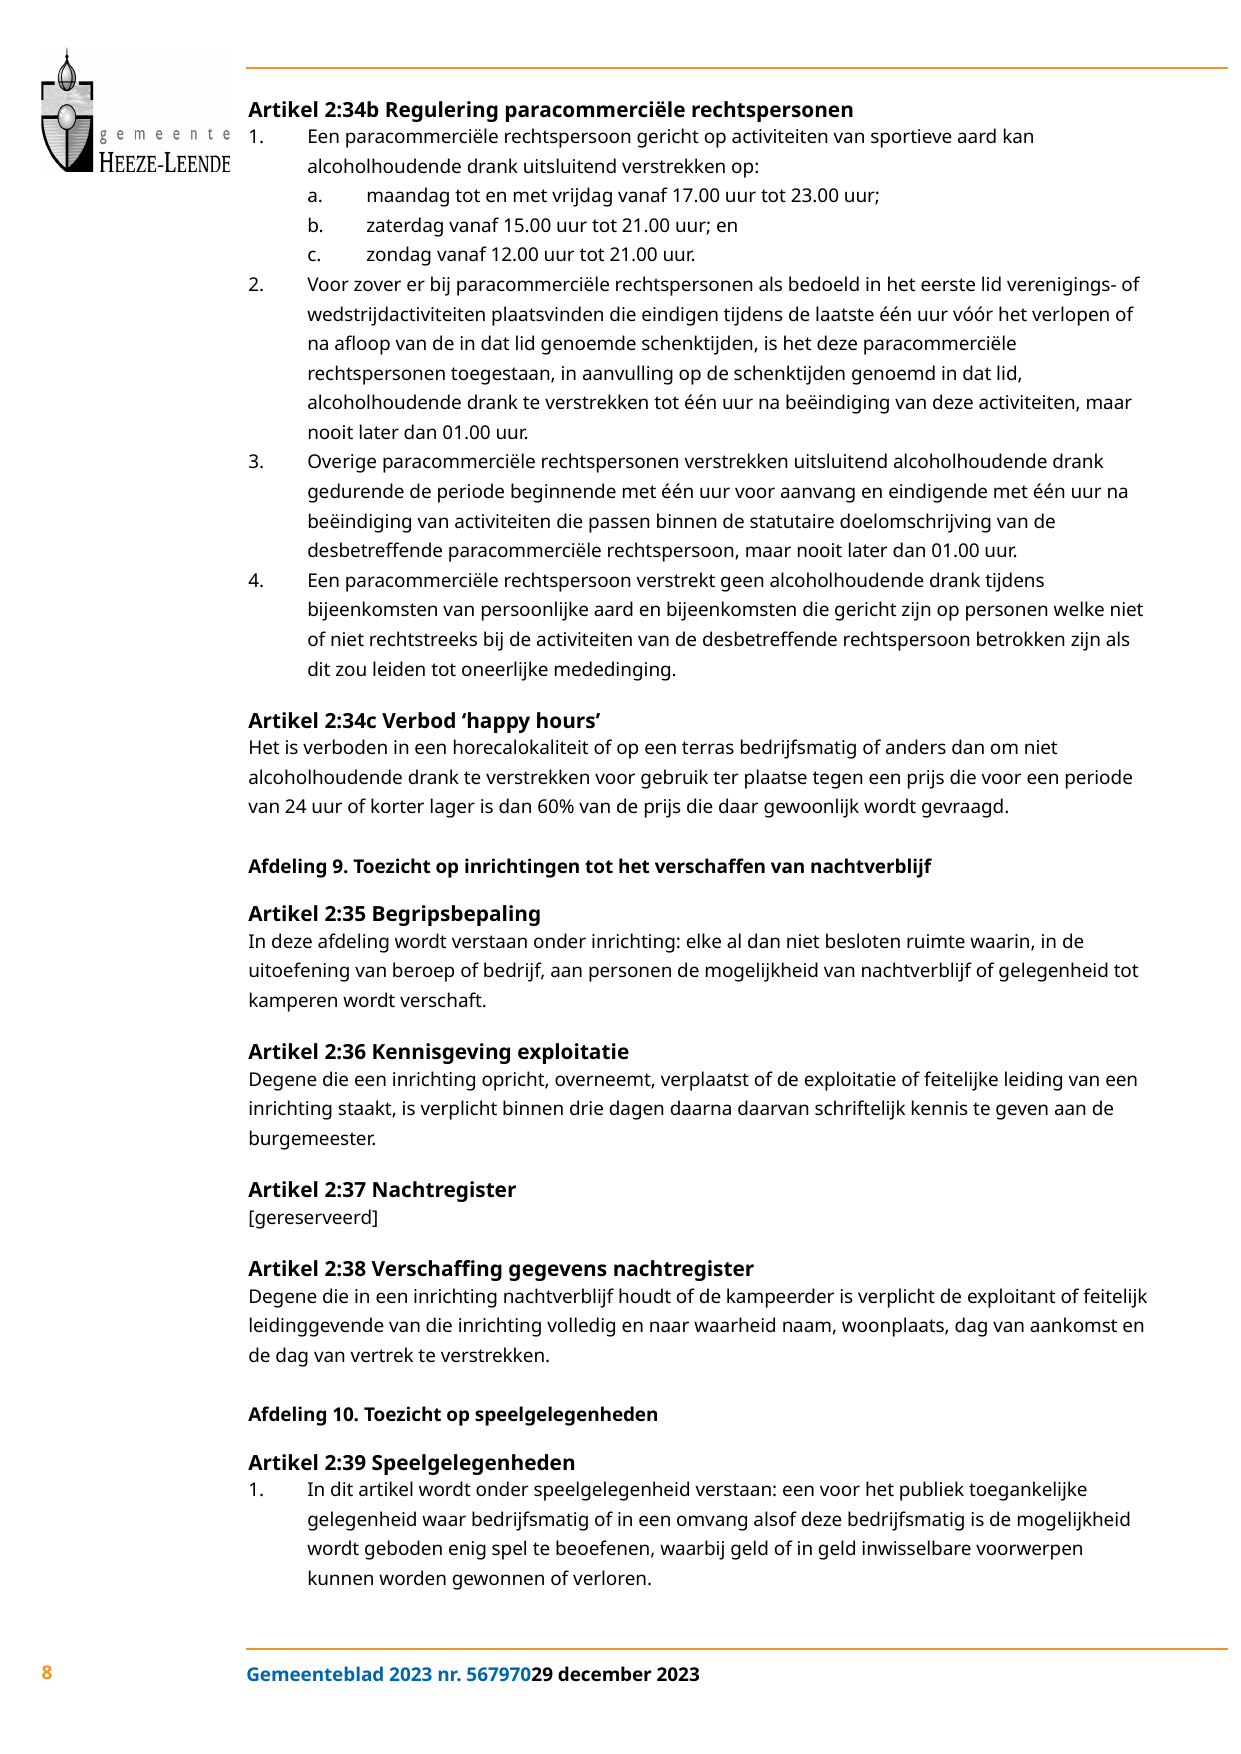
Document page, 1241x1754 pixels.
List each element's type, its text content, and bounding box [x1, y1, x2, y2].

list Een paracommerciële rechtspersoon gericht op activiteiten van sportieve aard kan alcoholhoudende drank uitsluitend verstrekken op: [248, 123, 1152, 178]
text Degene die in een inrichting nachtverblijf houdt of de kampeerder is verplicht de exploitant of feitelijk leidinggevende van die inrichting volledig en naar waarheid naam, woonplaats, dag van aankomst en de dag van vertrek te verstrekken. [248, 1283, 1152, 1368]
list Een paracommerciële rechtspersoon verstrekt geen alcoholhoudende drank tijdens bijeenkomsten van persoonlijke aard en bijeenkomsten die gericht zijn op personen welke niet of niet rechtstreeks bij de activiteiten van de desbetreffende rechtspersoon betrokken zijn als dit zou leiden tot oneerlijke mededinging. [248, 567, 1152, 681]
text Degene die een inrichting opricht, overneemt, verplaatst of de exploitatie of feitelijke leiding van een inrichting staakt, is verplicht binnen drie dagen daarna daarvan schriftelijk kennis te geven aan de burgemeester. [248, 1066, 1152, 1151]
list Voor zover er bij paracommerciële rechtspersonen als bedoeld in het eerste lid verenigings- of wedstrijdactiviteiten plaatsvinden die eindigen tijdens de laatste één uur vóór het verlopen of na afloop van de in dat lid genoemde schenktijden, is het deze paracommerciële rechtspersonen toegestaan, in aanvulling op de schenktijden genoemd in dat lid, alcoholhoudende drank te verstrekken tot één uur na beëindiging van deze activiteiten, maar nooit later dan 01.00 uur. [248, 271, 1152, 445]
list In dit artikel wordt onder speelgelegenheid verstaan: een voor het publiek toegankelijke gelegenheid waar bedrijfsmatig of in een omvang alsof deze bedrijfsmatig is de mogelijkheid wordt geboden enig spel te beoefenen, waarbij geld of in geld inwisselbare voorwerpen kunnen worden gewonnen of verloren. [248, 1476, 1152, 1591]
text Afdeling 9. Toezicht op inrichtingen tot het verschaffen van nachtverblijf [248, 853, 1152, 879]
picture [41, 47, 231, 172]
text Artikel 2:38 Verschaffing gegevens nachtregister [248, 1254, 1152, 1283]
list zondag vanaf 12.00 uur tot 21.00 uur. [307, 242, 1152, 267]
text Artikel 2:34c Verbod ‘happy hours’ [248, 706, 1152, 734]
text [gereserveerd] [248, 1204, 1152, 1230]
text Het is verboden in een horecalokaliteit of op een terras bedrijfsmatig of anders dan om niet alcoholhoudende drank te verstrekken voor gebruik ter plaatse tegen een prijs die voor een periode van 24 uur of korter lager is dan 60% van de prijs die daar gewoonlijk wordt gevraagd. [248, 734, 1152, 819]
list maandag tot en met vrijdag vanaf 17.00 uur tot 23.00 uur; [307, 182, 1152, 208]
list zaterdag vanaf 15.00 uur tot 21.00 uur; en [307, 212, 1152, 238]
text In deze afdeling wordt verstaan onder inrichting: elke al dan niet besloten ruimte waarin, in de uitoefening van beroep of bedrijf, aan personen de mogelijkheid van nachtverblijf of gelegenheid tot kamperen wordt verschaft. [248, 928, 1152, 1013]
text Afdeling 10. Toezicht op speelgelegenheden [248, 1401, 1152, 1427]
text Artikel 2:34b Regulering paracommerciële rechtspersonen [248, 95, 1152, 123]
text Artikel 2:35 Begripsbepaling [248, 899, 1152, 928]
text Artikel 2:36 Kennisgeving exploitatie [248, 1037, 1152, 1066]
list Overige paracommerciële rechtspersonen verstrekken uitsluitend alcoholhoudende drank gedurende de periode beginnende met één uur voor aanvang en eindigende met één uur na beëindiging van activiteiten die passen binnen de statutaire doelomschrijving van de desbetreffende paracommerciële rechtspersoon, maar nooit later dan 01.00 uur. [248, 449, 1152, 563]
text Artikel 2:39 Speelgelegenheden [248, 1448, 1152, 1476]
text Artikel 2:37 Nachtregister [248, 1176, 1152, 1204]
